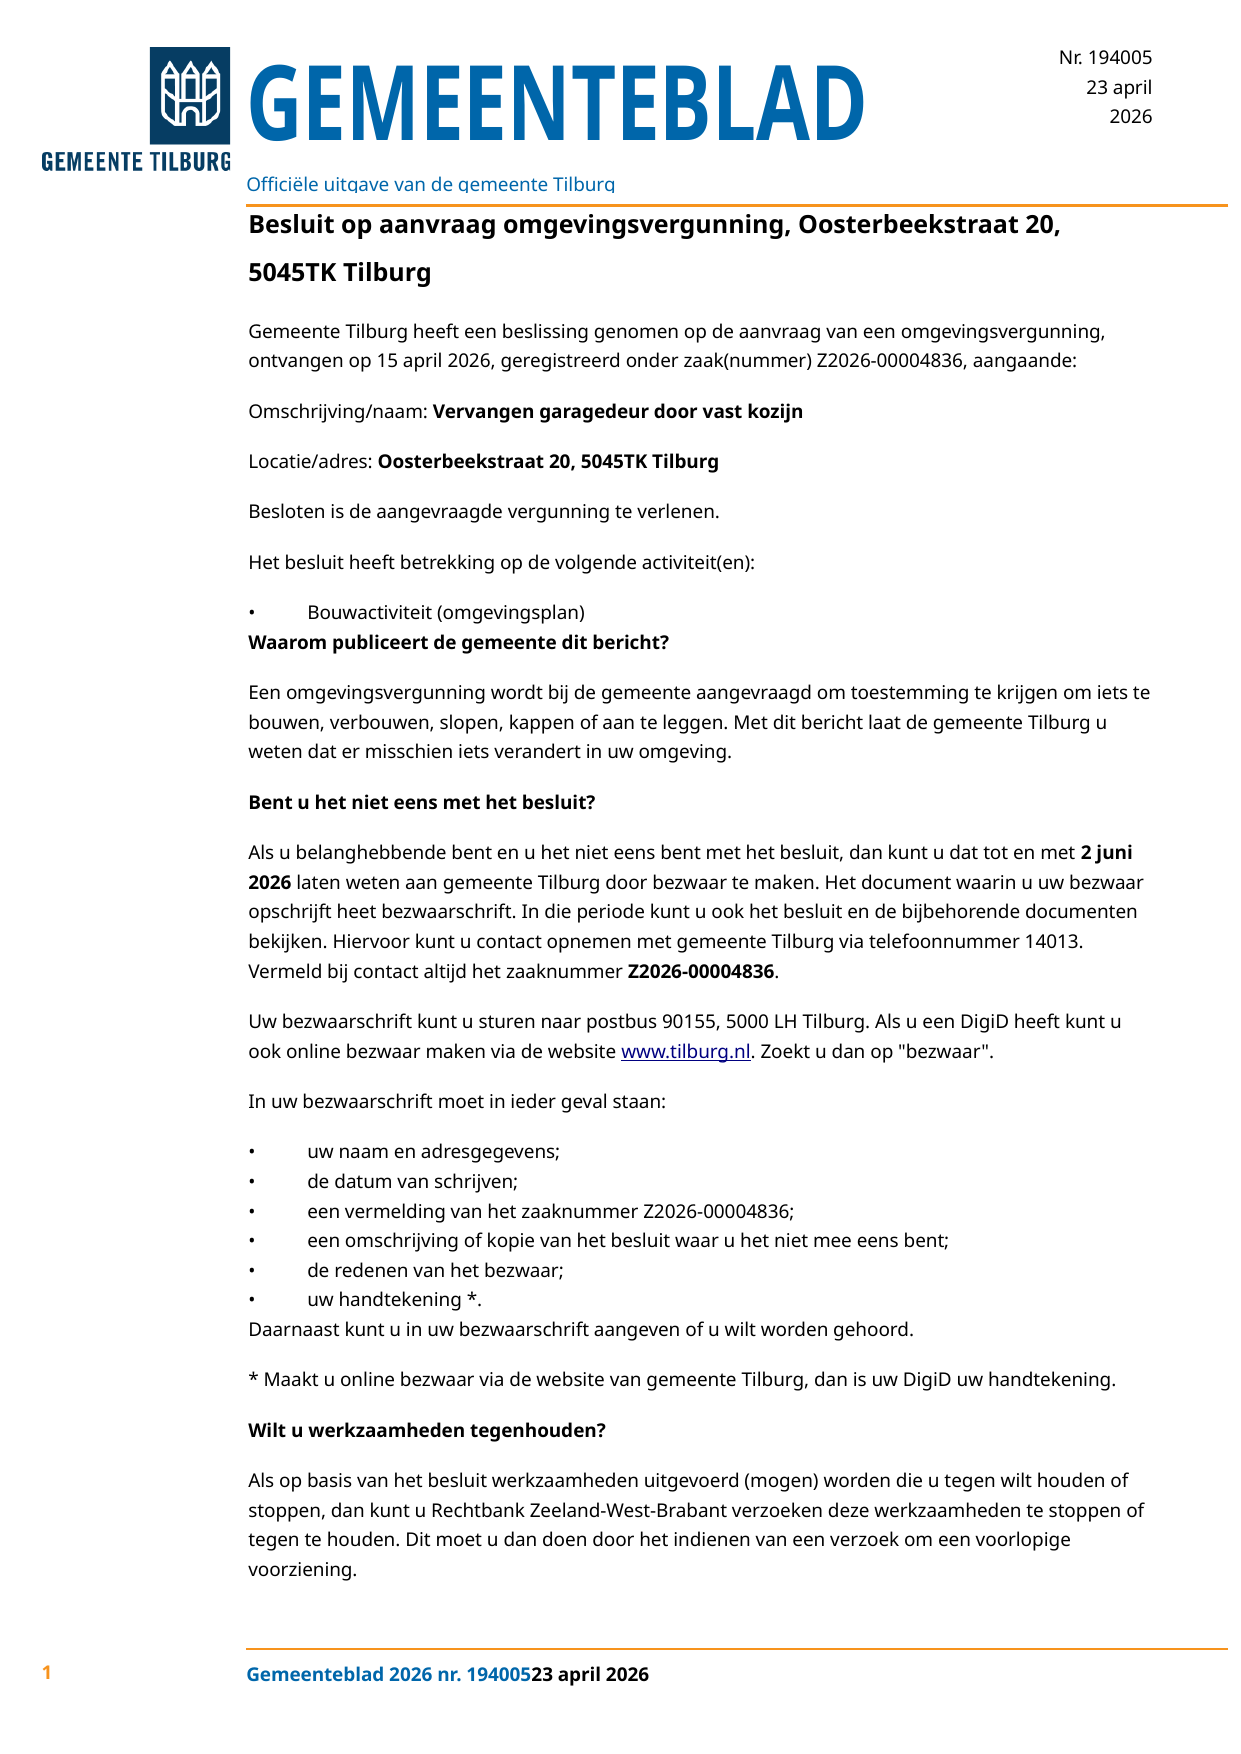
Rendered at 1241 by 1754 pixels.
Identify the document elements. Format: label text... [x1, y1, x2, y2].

text Omschrijving/naam: Vervangen garagedeur door vast kozijn [248, 398, 1152, 424]
list uw naam en adresgegevens; [248, 1139, 1152, 1164]
text Wilt u werkzaamheden tegenhouden? [248, 1417, 1152, 1443]
text Locatie/adres: Oosterbeekstraat 20, 5045TK Tilburg [248, 448, 1152, 474]
text Besloten is de aangevraagde vergunning te verlenen. [248, 499, 1152, 524]
list de redenen van het bezwaar; [248, 1257, 1152, 1283]
list de datum van schrijven; [248, 1168, 1152, 1194]
text In uw bezwaarschrift moet in ieder geval staan: [248, 1088, 1152, 1114]
text Een omgevingsvergunning wordt bij de gemeente aangevraagd om toestemming te krijgen om iets te bouwen, verbouwen, slopen, kappen of aan te leggen. Met dit bericht laat de gemeente Tilburg u weten dat er misschien iets verandert in uw omgeving. [248, 679, 1152, 764]
list Bouwactiviteit (omgevingsplan) [248, 599, 1152, 625]
text Het besluit heeft betrekking op de volgende activiteit(en): [248, 549, 1152, 575]
text Daarnaast kunt u in uw bezwaarschrift aangeven of u wilt worden gehoord. [248, 1316, 1152, 1342]
text Als op basis van het besluit werkzaamheden uitgevoerd (mogen) worden die u tegen wilt houden of stoppen, dan kunt u Rechtbank Zeeland-West-Brabant verzoeken deze werkzaamheden te stoppen of tegen te houden. Dit moet u dan doen door het indienen van een verzoek om een voorlopige voorziening. [248, 1467, 1152, 1582]
picture [41, 47, 231, 172]
list uw handtekening *. [248, 1287, 1152, 1312]
text * Maakt u online bezwaar via de website van gemeente Tilburg, dan is uw DigiD uw handtekening. [248, 1367, 1152, 1392]
text Besluit op aanvraag omgevingsvergunning, Oosterbeekstraat 20, 5045TK Tilburg [248, 207, 1152, 288]
text Uw bezwaarschrift kunt u sturen naar postbus 90155, 5000 LH Tilburg. Als u een DigiD heeft kunt u ook online bezwaar maken via de website www.tilburg.nl. Zoekt u dan op "bezwaar". [248, 1008, 1152, 1064]
text Gemeente Tilburg heeft een beslissing genomen op de aanvraag van een omgevingsvergunning, ontvangen op 15 april 2026, geregistreerd onder zaak(nummer) Z2026-00004836, aangaande: [248, 318, 1152, 373]
text Waarom publiceert de gemeente dit bericht? [248, 629, 1152, 655]
list een omschrijving of kopie van het besluit waar u het niet mee eens bent; [248, 1227, 1152, 1253]
list een vermelding van het zaaknummer Z2026-00004836; [248, 1198, 1152, 1224]
text Als u belanghebbende bent en u het niet eens bent met het besluit, dan kunt u dat tot en met 2 juni 2026 laten weten aan gemeente Tilburg door bezwaar te maken. Het document waarin u uw bezwaar opschrijft heet bezwaarschrift. In die periode kunt u ook het besluit en de bijbehorende documenten bekijken. Hiervoor kunt u contact opnemen met gemeente Tilburg via telefoonnummer 14013. Vermeld bij contact altijd het zaaknummer Z2026-00004836. [248, 839, 1152, 984]
text Bent u het niet eens met het besluit? [248, 789, 1152, 815]
